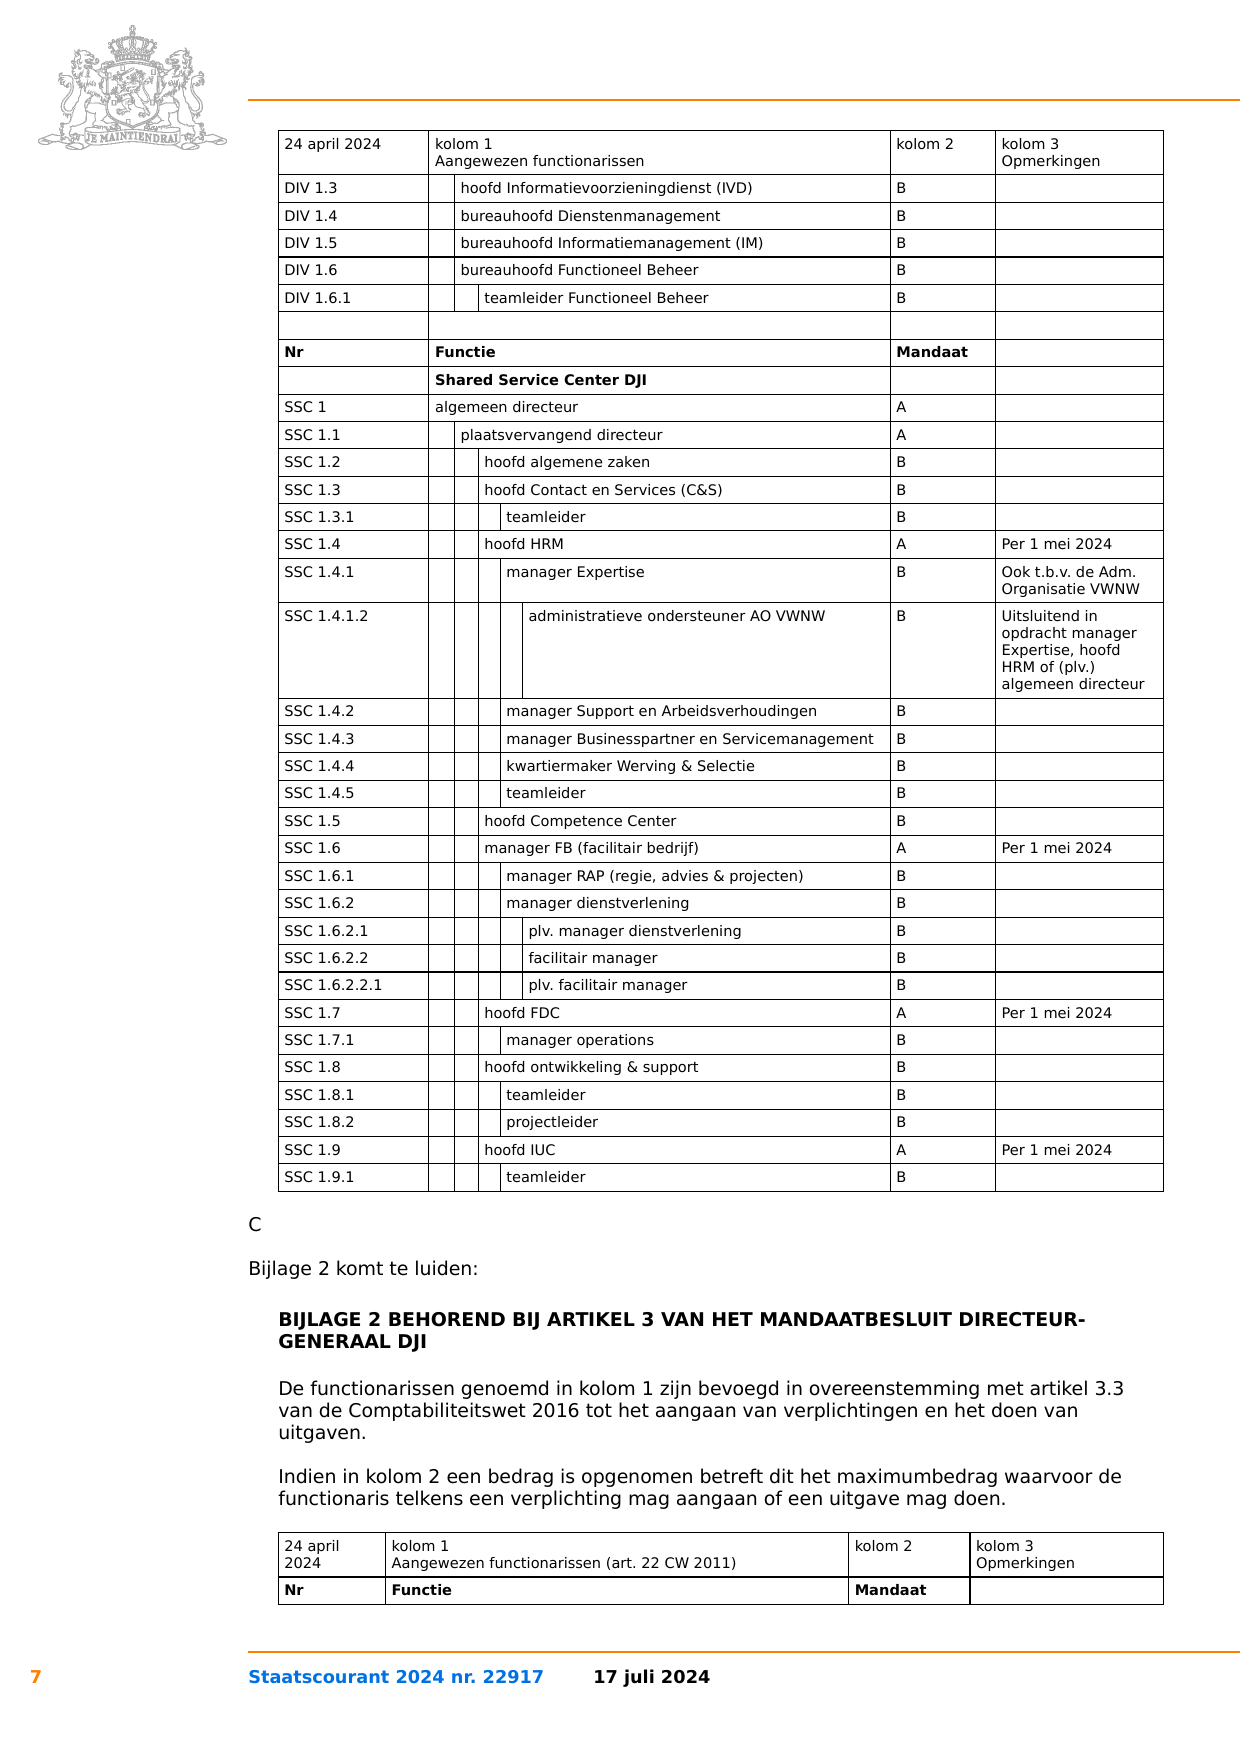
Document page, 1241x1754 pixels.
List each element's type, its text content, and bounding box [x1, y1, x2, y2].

table_cell A [891, 836, 995, 862]
table_header kolom 1 Aangewezen functionarissen [429, 131, 890, 174]
table_cell [455, 449, 478, 476]
table_cell Uitsluitend in opdracht manager Expertise, hoofd HRM of (plv.) algemeen directeur [996, 603, 1163, 697]
table_cell [455, 1110, 478, 1136]
table_cell [479, 973, 500, 999]
table_cell [479, 1082, 500, 1108]
table_cell [429, 477, 454, 503]
table_cell B [891, 449, 995, 476]
table_cell kwartiermaker Werving & Selectie [501, 753, 890, 780]
table_cell [996, 918, 1163, 944]
table_cell [429, 559, 454, 602]
table_cell [455, 836, 478, 862]
table_cell [996, 203, 1163, 229]
table_cell B [891, 1164, 995, 1191]
table_cell SSC 1.3 [279, 477, 428, 503]
table_cell B [891, 781, 995, 807]
table_cell B [891, 285, 995, 311]
table_cell manager RAP (regie, advies & projecten) [501, 863, 890, 889]
table_cell [279, 367, 428, 393]
table_cell [479, 1027, 500, 1054]
table_cell [996, 285, 1163, 311]
table_cell [479, 890, 500, 917]
table_cell DIV 1.5 [279, 230, 428, 256]
table_cell Shared Service Center DJI [429, 367, 890, 393]
table_cell plv. manager dienstverlening [523, 918, 890, 944]
table_cell SSC 1.5 [279, 808, 428, 834]
table_cell [479, 863, 500, 889]
table_cell plv. facilitair manager [523, 973, 890, 999]
table_cell Per 1 mei 2024 [996, 836, 1163, 862]
table_cell SSC 1.4.2 [279, 699, 428, 725]
table_cell [479, 1164, 500, 1191]
table_cell teamleider [501, 504, 890, 530]
table_cell bureauhoofd Functioneel Beheer [455, 258, 890, 284]
table_cell B [891, 726, 995, 752]
table_cell manager Support en Arbeidsverhoudingen [501, 699, 890, 725]
table_cell SSC 1.8 [279, 1055, 428, 1081]
table_cell B [891, 890, 995, 917]
table_cell manager dienstverlening [501, 890, 890, 917]
table_cell A [891, 531, 995, 558]
table_cell DIV 1.3 [279, 175, 428, 202]
table_cell Mandaat [891, 340, 995, 366]
table_cell SSC 1.6.2.2 [279, 945, 428, 971]
table_cell B [891, 203, 995, 229]
table_cell [429, 1110, 454, 1136]
table_cell [429, 203, 454, 229]
text C [248, 1213, 1163, 1236]
table_cell Functie [429, 340, 890, 366]
table_cell SSC 1.8.2 [279, 1110, 428, 1136]
table_cell [429, 258, 454, 284]
table_cell [891, 312, 995, 339]
table_cell B [891, 753, 995, 780]
table_cell [996, 781, 1163, 807]
table_cell [996, 258, 1163, 284]
table_cell [429, 603, 454, 697]
table_cell [501, 918, 522, 944]
table_cell B [891, 918, 995, 944]
table_cell Per 1 mei 2024 [996, 1137, 1163, 1163]
table_cell teamleider [501, 1164, 890, 1191]
table_cell SSC 1.6.2.2.1 [279, 973, 428, 999]
table_cell SSC 1 [279, 395, 428, 421]
table_cell SSC 1.9 [279, 1137, 428, 1163]
table_cell DIV 1.6.1 [279, 285, 428, 311]
table_cell DIV 1.4 [279, 203, 428, 229]
table_cell [996, 699, 1163, 725]
table_cell B [891, 258, 995, 284]
table_cell B [891, 230, 995, 256]
table_cell [429, 1027, 454, 1054]
table_cell [996, 230, 1163, 256]
table_cell [479, 945, 500, 971]
picture [38, 25, 227, 150]
table_cell B [891, 1110, 995, 1136]
table_cell B [891, 603, 995, 697]
table_cell [429, 890, 454, 917]
table_cell [996, 449, 1163, 476]
table_cell [455, 753, 478, 780]
table_cell [429, 449, 454, 476]
table_cell [429, 230, 454, 256]
table_cell [455, 477, 478, 503]
table_cell A [891, 422, 995, 448]
table_cell [996, 753, 1163, 780]
table_cell teamleider [501, 781, 890, 807]
table_cell manager Businesspartner en Servicemanagement [501, 726, 890, 752]
table_cell [479, 753, 500, 780]
table_cell [479, 781, 500, 807]
table_cell B [891, 175, 995, 202]
table_header 24 april 2024 [279, 131, 428, 174]
table_cell Per 1 mei 2024 [996, 1000, 1163, 1026]
table_cell DIV 1.6 [279, 258, 428, 284]
table_cell hoofd Informatievoorzieningdienst (IVD) [455, 175, 890, 202]
table_cell [429, 531, 454, 558]
table_cell teamleider Functioneel Beheer [479, 285, 890, 311]
subtitle BIJLAGE 2 BEHOREND BIJ ARTIKEL 3 VAN HET MANDAATBESLUIT DIRECTEUR-GENERAAL DJI [278, 1309, 1163, 1353]
table_cell [455, 973, 478, 999]
table_cell [429, 973, 454, 999]
table_cell [455, 1027, 478, 1054]
table_cell SSC 1.9.1 [279, 1164, 428, 1191]
table_cell SSC 1.4.1.2 [279, 603, 428, 697]
table_cell [996, 395, 1163, 421]
table_cell SSC 1.8.1 [279, 1082, 428, 1108]
table_cell [455, 1000, 478, 1026]
table_cell [455, 603, 478, 697]
table_cell [429, 918, 454, 944]
table_cell B [891, 699, 995, 725]
table_cell [996, 312, 1163, 339]
table_cell hoofd ontwikkeling & support [479, 1055, 890, 1081]
table_cell [996, 1055, 1163, 1081]
table_cell SSC 1.6.2.1 [279, 918, 428, 944]
table_cell SSC 1.7 [279, 1000, 428, 1026]
table_cell [455, 726, 478, 752]
table_cell SSC 1.7.1 [279, 1027, 428, 1054]
table_cell [429, 836, 454, 862]
table_cell [996, 808, 1163, 834]
text Bijlage 2 komt te luiden: [248, 1257, 1163, 1279]
table_cell [455, 863, 478, 889]
table_cell SSC 1.6 [279, 836, 428, 862]
table_cell [429, 422, 454, 448]
table_cell Functie [386, 1578, 848, 1604]
table_cell [429, 175, 454, 202]
table_header kolom 3 Opmerkingen [996, 131, 1163, 174]
table_cell [429, 1137, 454, 1163]
table_cell [429, 1055, 454, 1081]
table_cell [996, 973, 1163, 999]
table_cell SSC 1.3.1 [279, 504, 428, 530]
table_cell manager operations [501, 1027, 890, 1054]
table_cell [455, 1055, 478, 1081]
table_cell A [891, 395, 995, 421]
table_cell [429, 945, 454, 971]
table_cell SSC 1.2 [279, 449, 428, 476]
table_cell B [891, 973, 995, 999]
table_cell B [891, 945, 995, 971]
table_cell SSC 1.4.3 [279, 726, 428, 752]
table_cell bureauhoofd Informatiemanagement (IM) [455, 230, 890, 256]
table_cell Per 1 mei 2024 [996, 531, 1163, 558]
table_cell [996, 422, 1163, 448]
table_cell [501, 603, 522, 697]
table_header 24 april 2024 [279, 1533, 385, 1576]
table_cell projectleider [501, 1110, 890, 1136]
table_cell Mandaat [849, 1578, 969, 1604]
table_cell plaatsvervangend directeur [455, 422, 890, 448]
table_cell [479, 1110, 500, 1136]
table_cell [455, 1082, 478, 1108]
table_cell [429, 1082, 454, 1108]
text De functionarissen genoemd in kolom 1 zijn bevoegd in overeenstemming met artikel 3.3 van de Comptabiliteitswet 2016 tot het aangaan van verplichtingen en het doen van uitgaven. [278, 1378, 1163, 1444]
table_cell [429, 863, 454, 889]
table_cell A [891, 1000, 995, 1026]
table_cell [996, 945, 1163, 971]
table_cell [996, 367, 1163, 393]
table_cell teamleider [501, 1082, 890, 1108]
table_cell [996, 1027, 1163, 1054]
table_cell [996, 1082, 1163, 1108]
table_cell B [891, 1082, 995, 1108]
table_cell [479, 603, 500, 697]
table_cell B [891, 808, 995, 834]
table_cell SSC 1.4.4 [279, 753, 428, 780]
table_cell [479, 726, 500, 752]
table_cell A [891, 1137, 995, 1163]
table_cell [996, 504, 1163, 530]
table_cell [996, 340, 1163, 366]
table_cell [429, 726, 454, 752]
table_cell [455, 890, 478, 917]
text Indien in kolom 2 een bedrag is opgenomen betreft dit het maximumbedrag waarvoor de functionaris telkens een verplichting mag aangaan of een uitgave mag doen. [278, 1466, 1163, 1510]
table_cell SSC 1.1 [279, 422, 428, 448]
table_cell [455, 504, 478, 530]
table_cell [455, 1164, 478, 1191]
table_cell [455, 1137, 478, 1163]
table_cell [429, 1000, 454, 1026]
table_cell SSC 1.4.5 [279, 781, 428, 807]
table_header kolom 3 Opmerkingen [971, 1533, 1163, 1576]
table_cell hoofd Contact en Services (C&S) [479, 477, 890, 503]
table_cell [429, 781, 454, 807]
table_cell Ook t.b.v. de Adm. Organisatie VWNW [996, 559, 1163, 602]
table_cell [429, 1164, 454, 1191]
table_cell [971, 1578, 1163, 1604]
table_cell [455, 808, 478, 834]
table_cell [479, 699, 500, 725]
table_cell SSC 1.6.1 [279, 863, 428, 889]
table_cell manager Expertise [501, 559, 890, 602]
table_cell [429, 808, 454, 834]
table_cell hoofd algemene zaken [479, 449, 890, 476]
table_cell hoofd HRM [479, 531, 890, 558]
table_cell [996, 726, 1163, 752]
table_cell hoofd FDC [479, 1000, 890, 1026]
table_cell bureauhoofd Dienstenmanagement [455, 203, 890, 229]
table_cell [455, 285, 478, 311]
table_cell [996, 1110, 1163, 1136]
table_cell [455, 781, 478, 807]
table_cell [429, 312, 890, 339]
table_cell algemeen directeur [429, 395, 890, 421]
table_cell [279, 312, 428, 339]
table_header kolom 2 [849, 1533, 969, 1576]
table_cell SSC 1.4 [279, 531, 428, 558]
table_cell [996, 1164, 1163, 1191]
table_cell B [891, 1055, 995, 1081]
table_cell SSC 1.6.2 [279, 890, 428, 917]
table_cell [429, 285, 454, 311]
table_cell B [891, 1027, 995, 1054]
table_cell [455, 918, 478, 944]
table_cell manager FB (facilitair bedrijf) [479, 836, 890, 862]
table_cell [429, 699, 454, 725]
table_cell SSC 1.4.1 [279, 559, 428, 602]
table_cell [429, 753, 454, 780]
table_cell [455, 531, 478, 558]
table_cell facilitair manager [523, 945, 890, 971]
table_cell [455, 559, 478, 602]
table_cell [501, 945, 522, 971]
table_cell [891, 367, 995, 393]
table_cell hoofd Competence Center [479, 808, 890, 834]
table_cell B [891, 863, 995, 889]
table_cell [996, 175, 1163, 202]
table_cell [479, 559, 500, 602]
table_cell [479, 918, 500, 944]
table_cell Nr [279, 340, 428, 366]
table_cell [996, 477, 1163, 503]
table_header kolom 1 Aangewezen functionarissen (art. 22 CW 2011) [386, 1533, 848, 1576]
table_cell hoofd IUC [479, 1137, 890, 1163]
table_cell [455, 945, 478, 971]
table_cell B [891, 477, 995, 503]
table_cell [429, 504, 454, 530]
table_cell Nr [279, 1578, 385, 1604]
table_cell [455, 699, 478, 725]
table_cell [479, 504, 500, 530]
table_cell [996, 863, 1163, 889]
table_cell B [891, 504, 995, 530]
table_cell [996, 890, 1163, 917]
table_header kolom 2 [891, 131, 995, 174]
table_cell [501, 973, 522, 999]
table_cell B [891, 559, 995, 602]
table_cell administratieve ondersteuner AO VWNW [523, 603, 890, 697]
